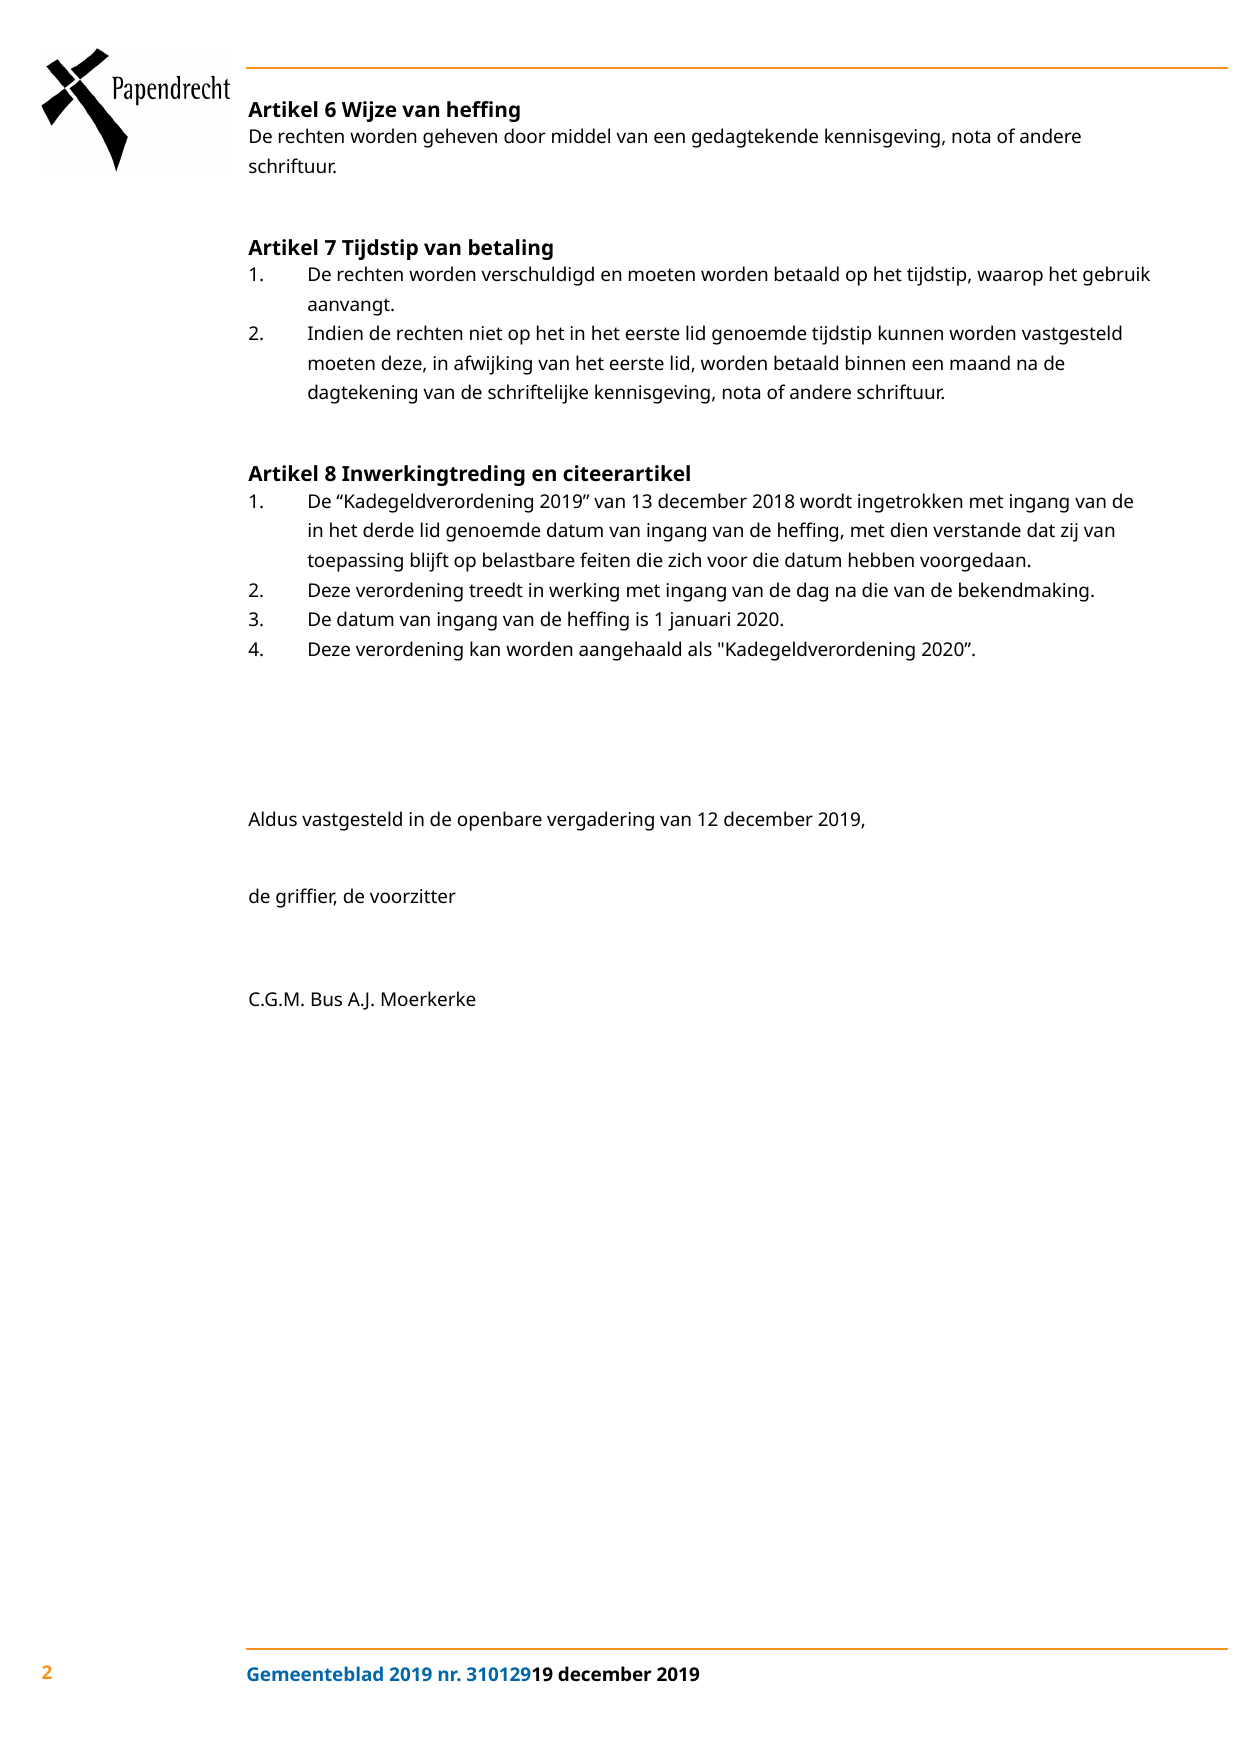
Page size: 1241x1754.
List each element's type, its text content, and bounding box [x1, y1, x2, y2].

text Artikel 8 Inwerkingtreding en citeerartikel [248, 459, 1152, 488]
list Deze verordening treedt in werking met ingang van de dag na die van de bekendmaking. [248, 577, 1152, 602]
text De rechten worden geheven door middel van een gedagtekende kennisgeving, nota of andere schriftuur. [248, 123, 1152, 178]
list De “Kadegeldverordening 2019” van 13 december 2018 wordt ingetrokken met ingang van de in het derde lid genoemde datum van ingang van de heffing, met dien verstande dat zij van toepassing blijft op belastbare feiten die zich voor die datum hebben voorgedaan. [248, 488, 1152, 573]
text Aldus vastgesteld in de openbare vergadering van 12 december 2019, [248, 806, 1152, 831]
list Deze verordening kan worden aangehaald als "Kadegeldverordening 2020”. [248, 636, 1152, 662]
text de griffier, de voorzitter [248, 883, 1152, 909]
list De datum van ingang van de heffing is 1 januari 2020. [248, 606, 1152, 632]
text Artikel 7 Tijdstip van betaling [248, 233, 1152, 261]
text C.G.M. Bus A.J. Moerkerke [248, 986, 1152, 1012]
list De rechten worden verschuldigd en moeten worden betaald op het tijdstip, waarop het gebruik aanvangt. [248, 261, 1152, 317]
picture [41, 47, 231, 172]
list Indien de rechten niet op het in het eerste lid genoemde tijdstip kunnen worden vastgesteld moeten deze, in afwijking van het eerste lid, worden betaald binnen een maand na de dagtekening van de schriftelijke kennisgeving, nota of andere schriftuur. [248, 320, 1152, 405]
text Artikel 6 Wijze van heffing [248, 95, 1152, 123]
